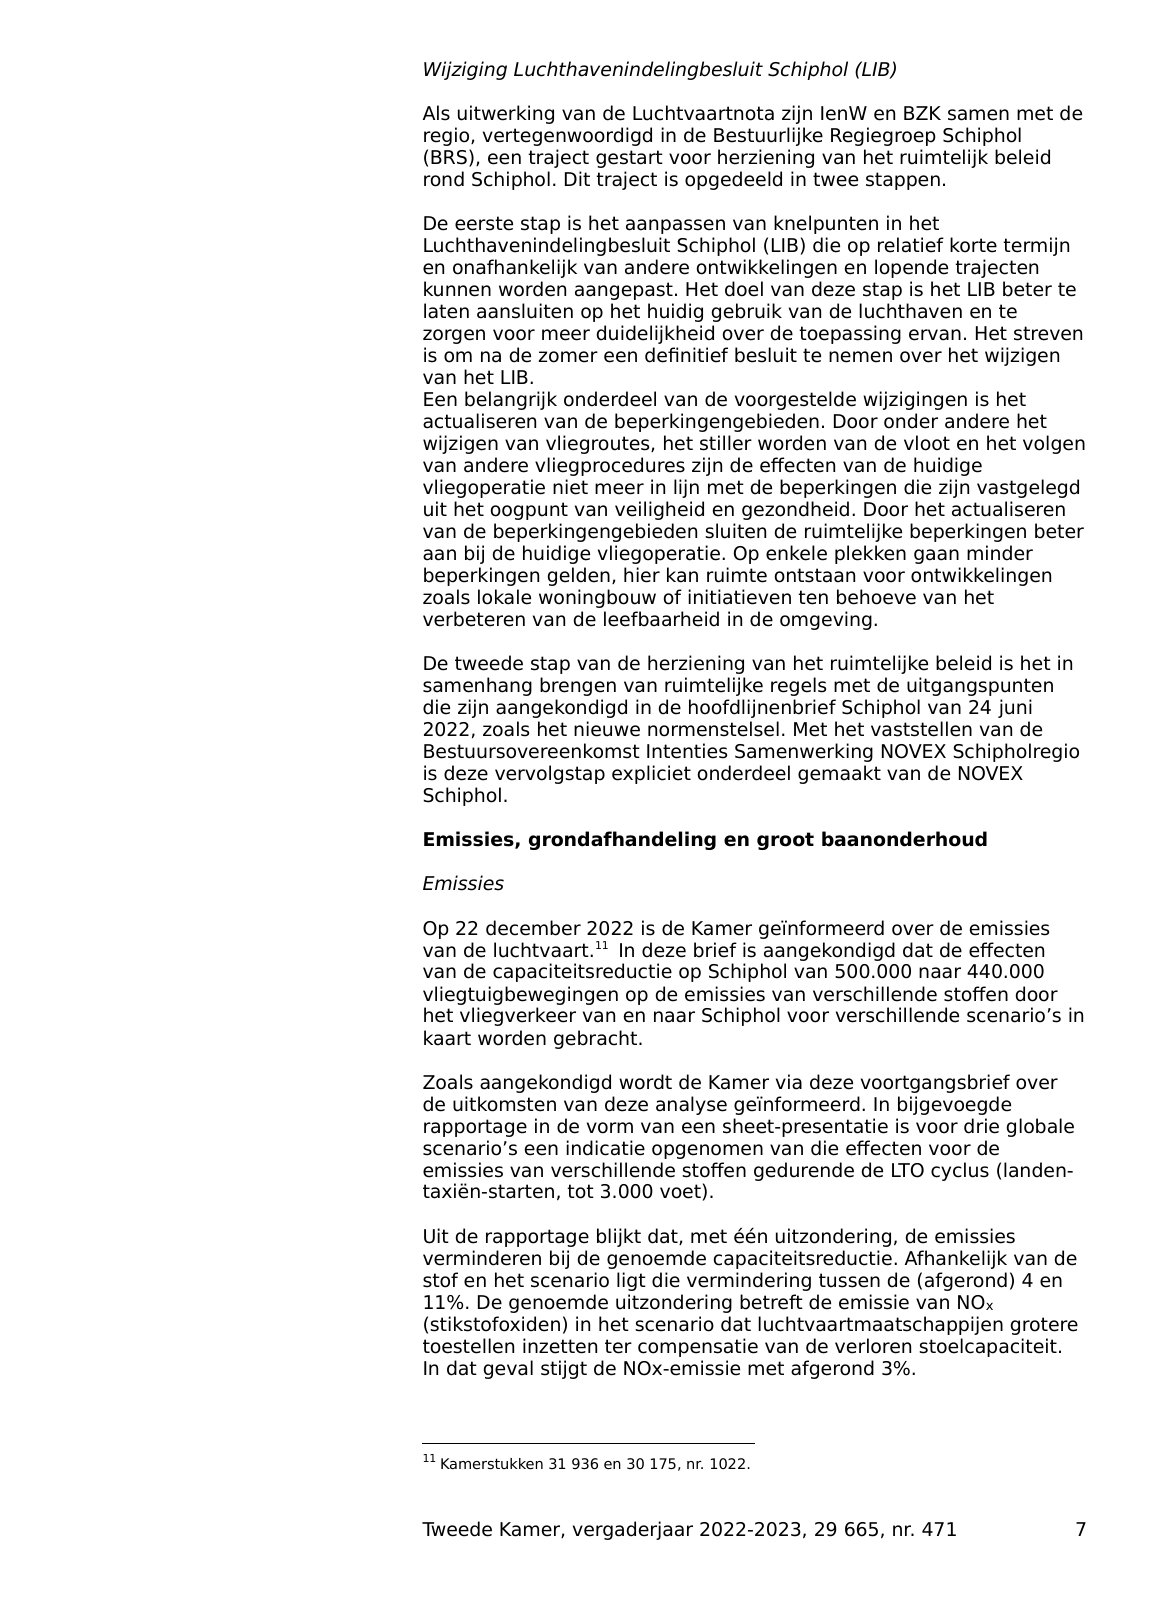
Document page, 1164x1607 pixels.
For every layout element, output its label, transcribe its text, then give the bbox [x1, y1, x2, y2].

text Als uitwerking van de Luchtvaartnota zijn IenW en BZK samen met de regio, vertegenwoordigd in de Bestuurlijke Regiegroep Schiphol (BRS), een traject gestart voor herziening van het ruimtelijk beleid rond Schiphol. Dit traject is opgedeeld in twee stappen. [422, 103, 1087, 191]
text Op 22 december 2022 is de Kamer geïnformeerd over de emissies van de luchtvaart. In deze brief is aangekondigd dat de effecten van de capaciteitsreductie op Schiphol van 500.000 naar 440.000 vliegtuigbewegingen op de emissies van verschillende stoffen door het vliegverkeer van en naar Schiphol voor verschillende scenario’s in kaart worden gebracht. [422, 917, 1087, 1049]
text Een belangrijk onderdeel van de voorgestelde wijzigingen is het actualiseren van de beperkingengebieden. Door onder andere het wijzigen van vliegroutes, het stiller worden van de vloot en het volgen van andere vliegprocedures zijn de effecten van de huidige vliegoperatie niet meer in lijn met de beperkingen die zijn vastgelegd uit het oogpunt van veiligheid en gezondheid. Door het actualiseren van de beperkingengebieden sluiten de ruimtelijke beperkingen beter aan bij de huidige vliegoperatie. Op enkele plekken gaan minder beperkingen gelden, hier kan ruimte ontstaan voor ontwikkelingen zoals lokale woningbouw of initiatieven ten behoeve van het verbeteren van de leefbaarheid in de omgeving. [422, 389, 1087, 631]
subtitle Wijziging Luchthavenindelingbesluit Schiphol (LIB) [422, 59, 1087, 81]
text De tweede stap van de herziening van het ruimtelijke beleid is het in samenhang brengen van ruimtelijke regels met de uitgangspunten die zijn aangekondigd in de hoofdlijnenbrief Schiphol van 24 juni 2022, zoals het nieuwe normenstelsel. Met het vaststellen van de Bestuursovereenkomst Intenties Samenwerking NOVEX Schipholregio is deze vervolgstap expliciet onderdeel gemaakt van de NOVEX Schiphol. [422, 653, 1087, 807]
subtitle Emissies, grondafhandeling en groot baanonderhoud [422, 829, 1087, 851]
text Kamerstukken 31 936 en 30 175, nr. 1022. [422, 1452, 1087, 1474]
text Zoals aangekondigd wordt de Kamer via deze voortgangsbrief over de uitkomsten van deze analyse geïnformeerd. In bijgevoegde rapportage in de vorm van een sheet-presentatie is voor drie globale scenario’s een indicatie opgenomen van die effecten voor de emissies van verschillende stoffen gedurende de LTO cyclus (landen-taxiën-starten, tot 3.000 voet). [422, 1072, 1087, 1203]
text Uit de rapportage blijkt dat, met één uitzondering, de emissies verminderen bij de genoemde capaciteitsreductie. Afhankelijk van de stof en het scenario ligt die vermindering tussen de (afgerond) 4 en 11%. De genoemde uitzondering betreft de emissie van NOx (stikstofoxiden) in het scenario dat luchtvaartmaatschappijen grotere toestellen inzetten ter compensatie van de verloren stoelcapaciteit. In dat geval stijgt de NOx-emissie met afgerond 3%. [422, 1226, 1087, 1379]
subtitle Emissies [422, 873, 1087, 895]
text De eerste stap is het aanpassen van knelpunten in het Luchthavenindelingbesluit Schiphol (LIB) die op relatief korte termijn en onafhankelijk van andere ontwikkelingen en lopende trajecten kunnen worden aangepast. Het doel van deze stap is het LIB beter te laten aansluiten op het huidig gebruik van de luchthaven en te zorgen voor meer duidelijkheid over de toepassing ervan. Het streven is om na de zomer een definitief besluit te nemen over het wijzigen van het LIB. [422, 213, 1087, 389]
